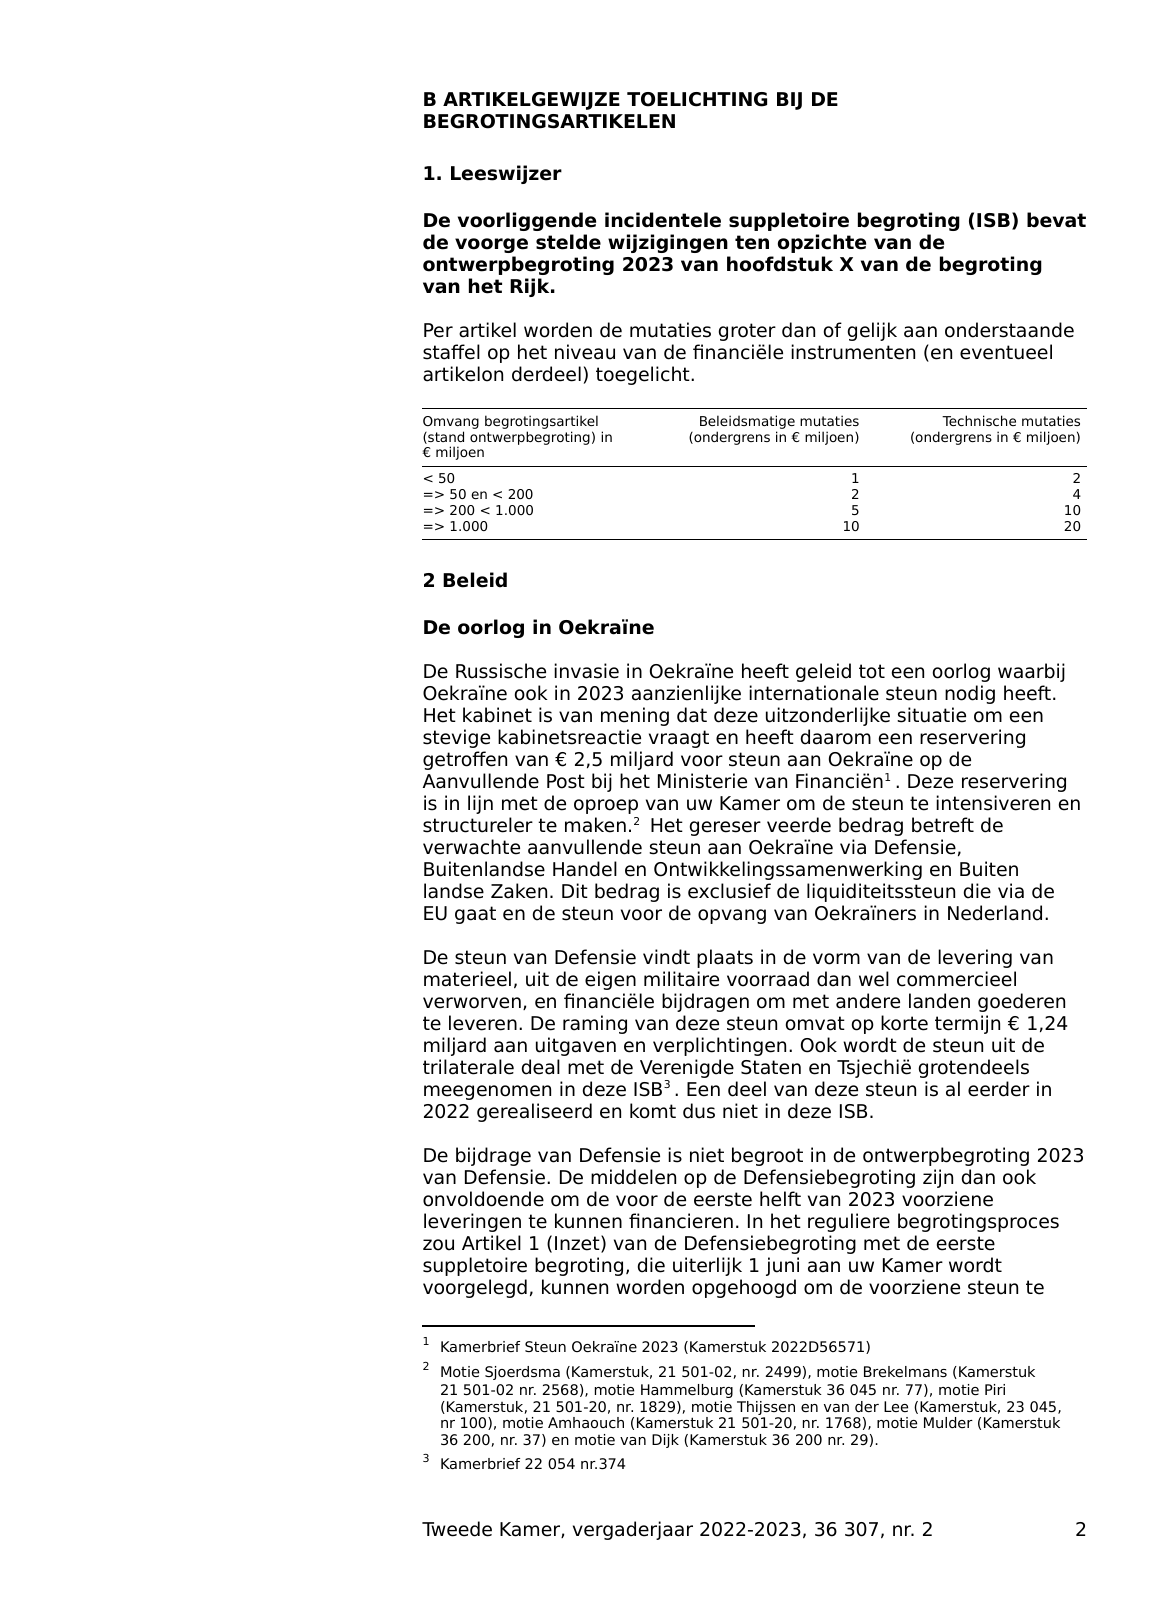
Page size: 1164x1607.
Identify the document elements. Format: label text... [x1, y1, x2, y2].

table_cell 5 [644, 503, 865, 518]
text Kamerbrief Steun Oekraïne 2023 (Kamerstuk 2022D56571) [422, 1335, 1087, 1357]
table_header Technische mutaties (ondergrens in € miljoen) [865, 409, 1087, 466]
subtitle 1. Leeswijzer [422, 163, 1087, 185]
text Kamerbrief 22 054 nr.374 [422, 1452, 1087, 1474]
table_cell 10 [644, 519, 865, 539]
table_cell 1 [644, 467, 865, 487]
table_cell 4 [865, 487, 1087, 503]
text De steun van Defensie vindt plaats in de vorm van de levering van materieel, uit de eigen militaire voorraad dan wel commercieel verworven, en financiële bijdragen om met andere landen goederen te leveren. De raming van deze steun omvat op korte termijn € 1,24 miljard aan uitgaven en verplichtingen. Ook wordt de steun uit de trilaterale deal met de Verenigde Staten en Tsjechië grotendeels meegenomen in deze ISB. Een deel van deze steun is al eerder in 2022 gerealiseerd en komt dus niet in deze ISB. [422, 947, 1087, 1123]
subtitle 2 Beleid [422, 570, 1087, 592]
table_cell 20 [865, 519, 1087, 539]
table_cell 2 [865, 467, 1087, 487]
table_cell 10 [865, 503, 1087, 518]
table_cell 2 [644, 487, 865, 503]
table_header Beleidsmatige mutaties (ondergrens in € miljoen) [644, 409, 865, 466]
text De voorliggende incidentele suppletoire begroting (ISB) bevat de voorge­ stelde wijzigingen ten opzichte van de ontwerpbegroting 2023 van hoofdstuk X van de begroting van het Rijk. [422, 210, 1087, 298]
table_cell < 50 [422, 467, 644, 487]
table_cell => 50 en < 200 [422, 487, 644, 503]
table_cell => 200 < 1.000 [422, 503, 644, 518]
table_cell => 1.000 [422, 519, 644, 539]
text De Russische invasie in Oekraïne heeft geleid tot een oorlog waarbij Oekraïne ook in 2023 aanzienlijke internationale steun nodig heeft. Het kabinet is van mening dat deze uitzonderlijke situatie om een stevige kabinetsreactie vraagt en heeft daarom een reservering getroffen van € 2,5 miljard voor steun aan Oekraïne op de Aanvullende Post bij het Ministerie van Financiën. Deze reservering is in lijn met de oproep van uw Kamer om de steun te intensiveren en structureler te maken. Het gereser­ veerde bedrag betreft de verwachte aanvullende steun aan Oekraïne via Defensie, Buitenlandse Handel en Ontwikkelingssamenwerking en Buiten­ landse Zaken. Dit bedrag is exclusief de liquiditeitssteun die via de EU gaat en de steun voor de opvang van Oekraïners in Nederland. [422, 661, 1087, 925]
subtitle De oorlog in Oekraïne [422, 617, 1087, 639]
text De bijdrage van Defensie is niet begroot in de ontwerpbegroting 2023 van Defensie. De middelen op de Defensiebegroting zijn dan ook onvoldoende om de voor de eerste helft van 2023 voorziene leveringen te kunnen financieren. In het reguliere begrotingsproces zou Artikel 1 (Inzet) van de Defensiebegroting met de eerste suppletoire begroting, die uiterlijk 1 juni aan uw Kamer wordt voorgelegd, kunnen worden opgehoogd om de voorziene steun te [422, 1145, 1087, 1299]
table_header Omvang begrotingsartikel (stand ontwerpbegroting) in € miljoen [422, 409, 644, 466]
text Per artikel worden de mutaties groter dan of gelijk aan onderstaande staffel op het niveau van de financiële instrumenten (en eventueel artikelon­ derdeel) toegelicht. [422, 320, 1087, 386]
subtitle B ARTIKELGEWIJZE TOELICHTING BIJ DE BEGROTINGSARTIKELEN [422, 89, 1087, 133]
text Motie Sjoerdsma (Kamerstuk, 21 501-02, nr. 2499), motie Brekelmans (Kamerstuk 21 501-02 nr. 2568), motie Hammelburg (Kamerstuk 36 045 nr. 77), motie Piri (Kamerstuk, 21 501-20, nr. 1829), motie Thijssen en van der Lee (Kamerstuk, 23 045, nr 100), motie Amhaouch (Kamerstuk 21 501-20, nr. 1768), motie Mulder (Kamerstuk 36 200, nr. 37) en motie van Dijk (Kamerstuk 36 200 nr. 29). [422, 1360, 1087, 1449]
